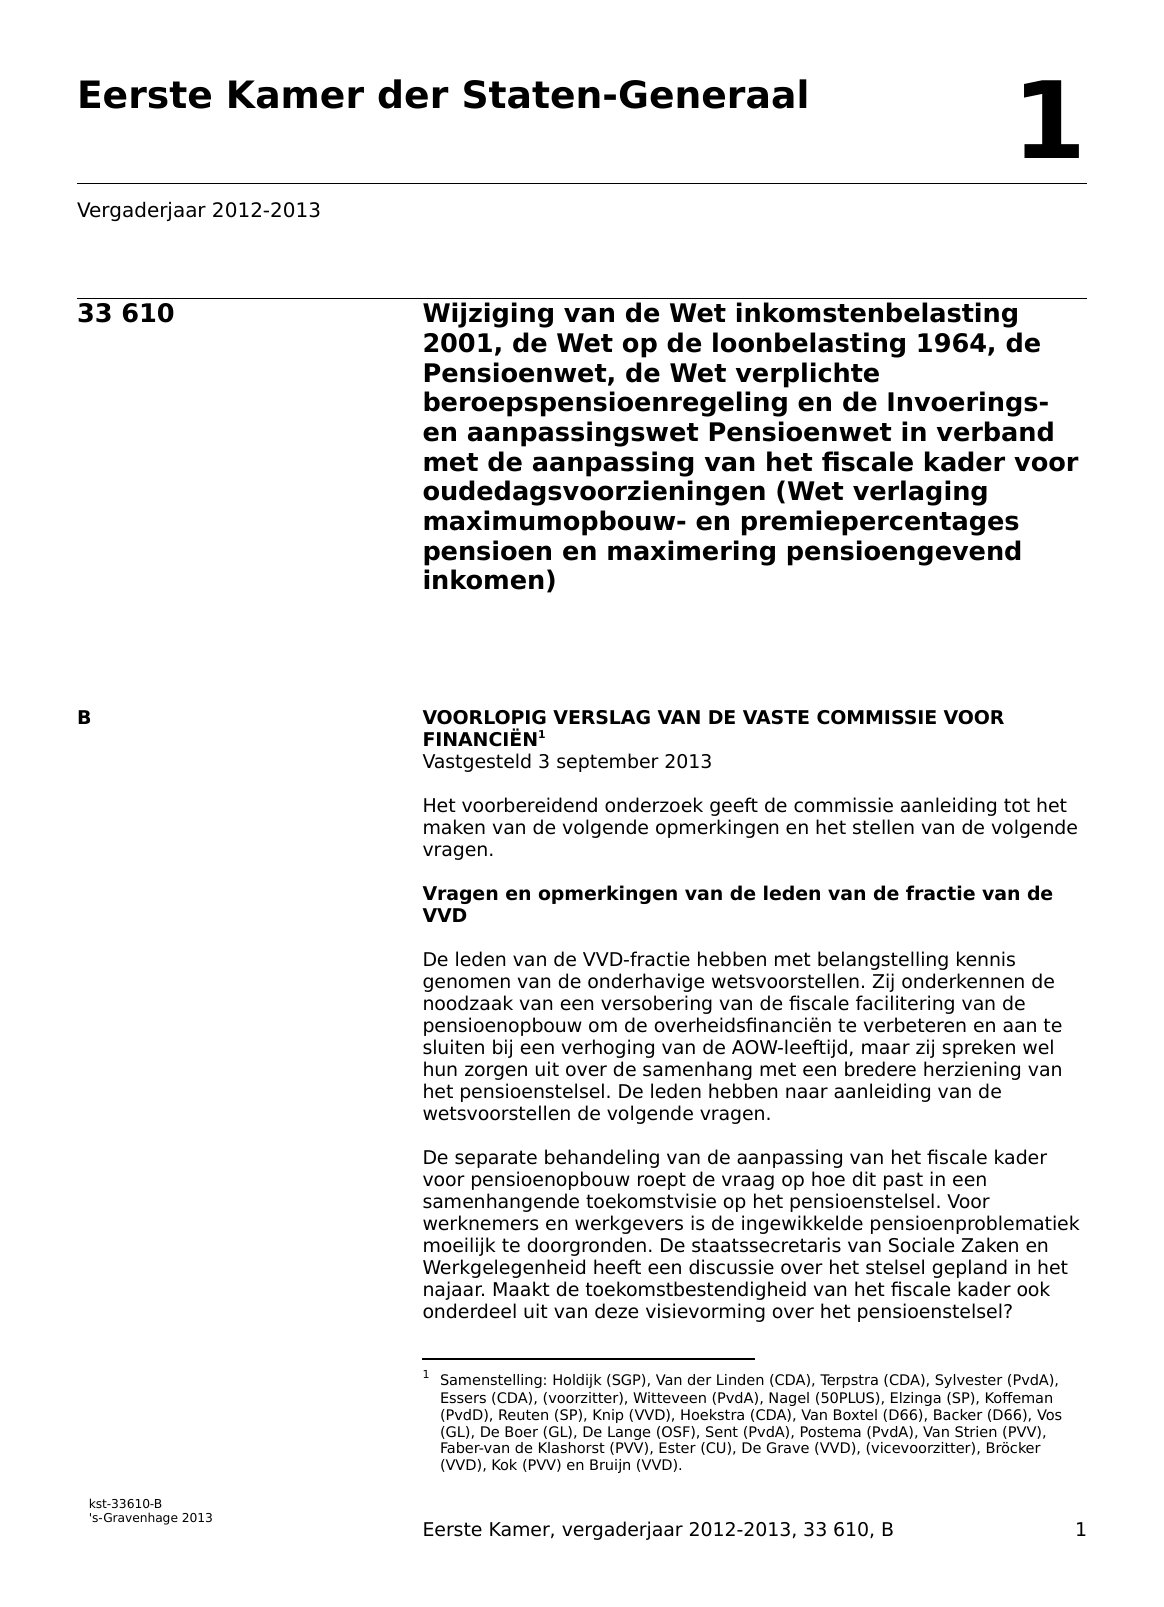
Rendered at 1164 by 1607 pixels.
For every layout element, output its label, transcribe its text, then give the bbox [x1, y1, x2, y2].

subtitle 33 610 Wijziging van de Wet inkomstenbelasting 2001, de Wet op de loonbelasting 1964, de Pensioenwet, de Wet verplichte beroepspensioenregeling en de Invoerings- en aanpassingswet Pensioenwet in verband met de aanpassing van het fiscale kader voor oudedagsvoorzieningen (Wet verlaging maximumopbouw- en premiepercentages pensioen en maximering pensioengevend inkomen) [77, 299, 1087, 596]
text Het voorbereidend onderzoek geeft de commissie aanleiding tot het maken van de volgende opmerkingen en het stellen van de volgende vragen. [422, 795, 1087, 861]
table_header Eerste Kamer der Staten-Generaal [77, 59, 886, 183]
subtitle Vragen en opmerkingen van de leden van de fractie van de VVD [422, 883, 1087, 927]
text kst-33610-B [88, 1497, 323, 1511]
text Samenstelling: Holdijk (SGP), Van der Linden (CDA), Terpstra (CDA), Sylvester (PvdA), Essers (CDA), (voorzitter), Witteveen (PvdA), Nagel (50PLUS), Elzinga (SP), Koffeman (PvdD), Reuten (SP), Knip (VVD), Hoekstra (CDA), Van Boxtel (D66), Backer (D66), Vos (GL), De Boer (GL), De Lange (OSF), Sent (PvdA), Postema (PvdA), Van Strien (PVV), Faber-van de Klashorst (PVV), Ester (CU), De Grave (VVD), (vicevoorzitter), Bröcker (VVD), Kok (PVV) en Bruijn (VVD). [422, 1368, 1087, 1474]
table_header 1 [886, 59, 1087, 183]
text De separate behandeling van de aanpassing van het fiscale kader voor pensioenopbouw roept de vraag op hoe dit past in een samenhangende toekomstvisie op het pensioenstelsel. Voor werknemers en werkgevers is de ingewikkelde pensioenproblematiek moeilijk te doorgronden. De staatssecretaris van Sociale Zaken en Werkgelegenheid heeft een discussie over het stelsel gepland in het najaar. Maakt de toekomstbestendigheid van het fiscale kader ook onderdeel uit van deze visievorming over het pensioenstelsel? [422, 1147, 1087, 1323]
subtitle B VOORLOPIG VERSLAG VAN DE VASTE COMMISSIE VOOR FINANCIËN [77, 707, 1087, 751]
text 's-Gravenhage 2013 [88, 1511, 323, 1525]
text De leden van de VVD-fractie hebben met belangstelling kennis genomen van de onderhavige wetsvoorstellen. Zij onderkennen de noodzaak van een versobering van de fiscale facilitering van de pensioenopbouw om de overheidsfinanciën te verbeteren en aan te sluiten bij een verhoging van de AOW-leeftijd, maar zij spreken wel hun zorgen uit over de samenhang met een bredere herziening van het pensioenstelsel. De leden hebben naar aanleiding van de wetsvoorstellen de volgende vragen. [422, 949, 1087, 1125]
text Vastgesteld 3 september 2013 [422, 751, 1087, 773]
table_cell Vergaderjaar 2012-2013 [77, 184, 1087, 298]
